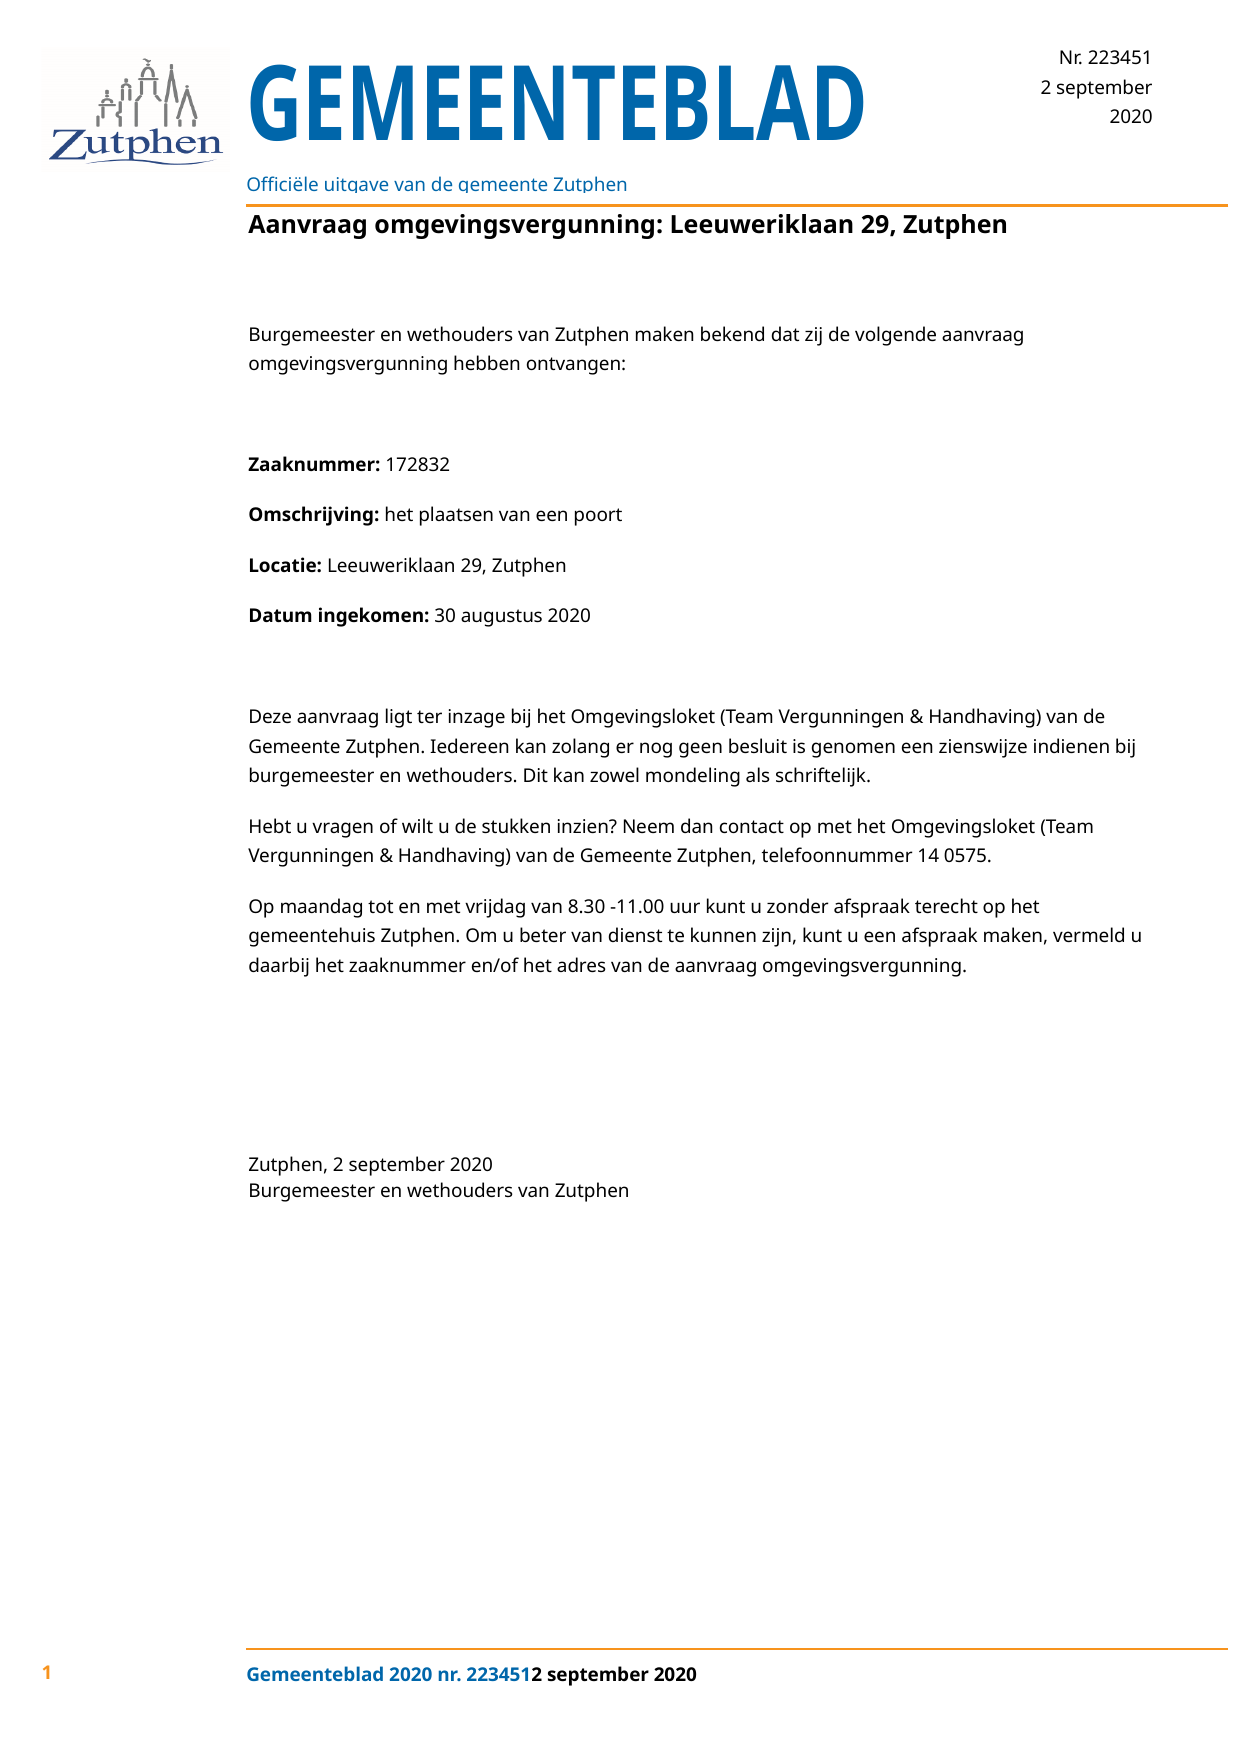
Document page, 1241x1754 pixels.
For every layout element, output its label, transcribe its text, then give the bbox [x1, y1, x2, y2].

picture [41, 47, 231, 172]
text Deze aanvraag ligt ter inzage bij het Omgevingsloket (Team Vergunningen & Handhaving) van de Gemeente Zutphen. Iedereen kan zolang er nog geen besluit is genomen een zienswijze indienen bij burgemeester en wethouders. Dit kan zowel mondeling als schriftelijk. [248, 703, 1152, 788]
text Datum ingekomen: 30 augustus 2020 [248, 602, 1152, 628]
text Aanvraag omgevingsvergunning: Leeuweriklaan 29, Zutphen [248, 207, 1152, 241]
text Burgemeester en wethouders van Zutphen [248, 1177, 1152, 1202]
text Zutphen, 2 september 2020 [248, 1151, 1152, 1177]
text Burgemeester en wethouders van Zutphen maken bekend dat zij de volgende aanvraag omgevingsvergunning hebben ontvangen: [248, 321, 1152, 376]
text Hebt u vragen of wilt u de stukken inzien? Neem dan contact op met het Omgevingsloket (Team Vergunningen & Handhaving) van de Gemeente Zutphen, telefoonnummer 14 0575. [248, 813, 1152, 868]
text Op maandag tot en met vrijdag van 8.30 -11.00 uur kunt u zonder afspraak terecht op het gemeentehuis Zutphen. Om u beter van dienst te kunnen zijn, kunt u een afspraak maken, vermeld u daarbij het zaaknummer en/of het adres van de aanvraag omgevingsvergunning. [248, 893, 1152, 978]
text Locatie: Leeuweriklaan 29, Zutphen [248, 552, 1152, 578]
text Zaaknummer: 172832 [248, 451, 1152, 477]
text Omschrijving: het plaatsen van een poort [248, 502, 1152, 527]
